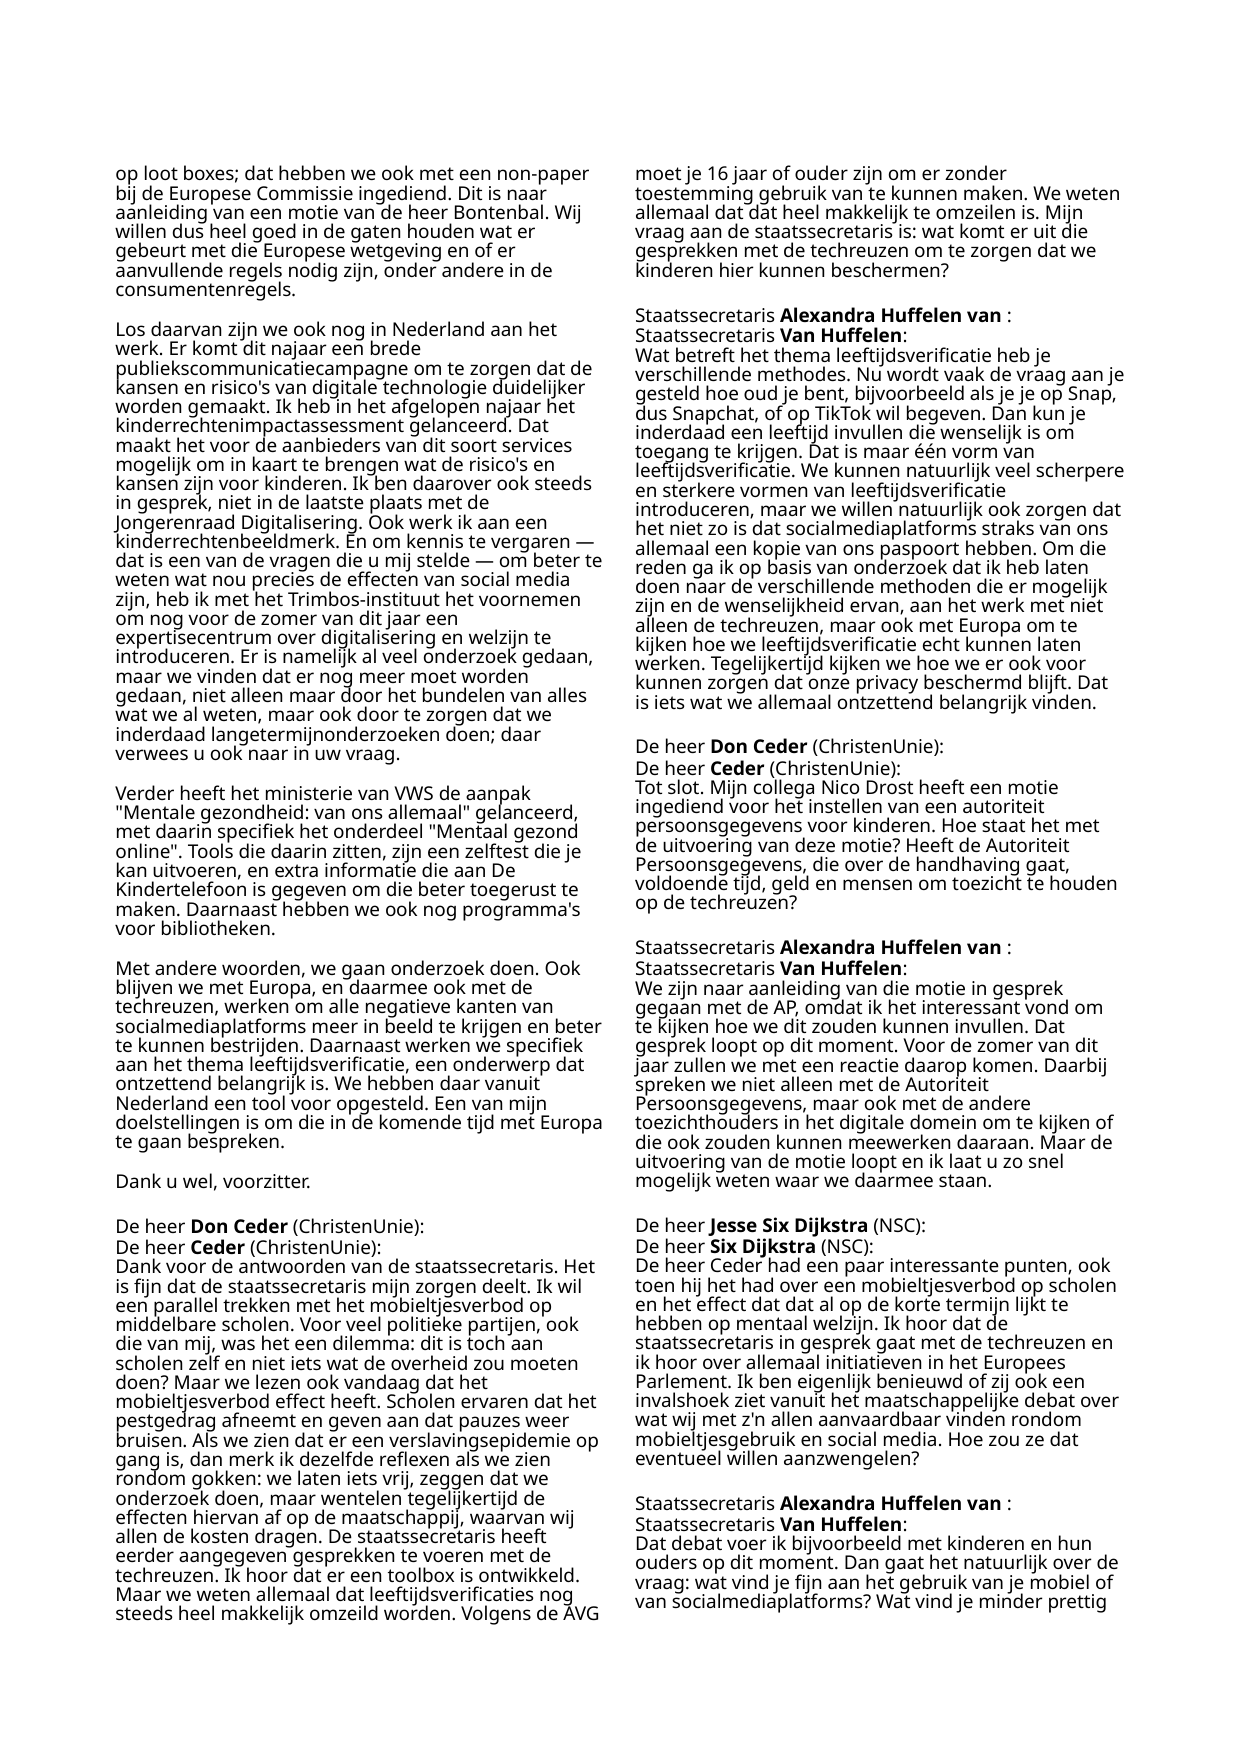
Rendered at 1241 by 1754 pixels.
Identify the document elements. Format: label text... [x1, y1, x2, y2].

text Met andere woorden, we gaan onderzoek doen. Ook blijven we met Europa, en daarmee ook met de techreuzen, werken om alle negatieve kanten van socialmediaplatforms meer in beeld te krijgen en beter te kunnen bestrijden. Daarnaast werken we specifiek aan het thema leeftijdsverificatie, een onderwerp dat ontzettend belangrijk is. We hebben daar vanuit Nederland een tool voor opgesteld. Een van mijn doelstellingen is om die in de komende tijd met Europa te gaan bespreken. [115, 960, 605, 1152]
text Dank voor de antwoorden van de staatssecretaris. Het is fijn dat de staatssecretaris mijn zorgen deelt. Ik wil een parallel trekken met het mobieltjesverbod op middelbare scholen. Voor veel politieke partijen, ook die van mij, was het een dilemma: dit is toch aan scholen zelf en niet iets wat de overheid zou moeten doen? Maar we lezen ook vandaag dat het mobieltjesverbod effect heeft. Scholen ervaren dat het pestgedrag afneemt en geven aan dat pauzes weer bruisen. Als we zien dat er een verslavingsepidemie op gang is, dan merk ik dezelfde reflexen als we zien rondom gokken: we laten iets vrij, zeggen dat we onderzoek doen, maar wentelen tegelijkertijd de effecten hiervan af op de maatschappij, waarvan wij allen de kosten dragen. De staatssecretaris heeft eerder aangegeven gesprekken te voeren met de techreuzen. Ik hoor dat er een toolbox is ontwikkeld. Maar we weten allemaal dat leeftijdsverificaties nog steeds heel makkelijk omzeild worden. Volgens de AVG [115, 1258, 605, 1624]
text De heer Ceder (ChristenUnie): [115, 1239, 605, 1258]
text Staatssecretaris Alexandra Huffelen van : [635, 1490, 1125, 1516]
text Verder heeft het ministerie van VWS de aanpak "Mentale gezondheid: van ons allemaal" gelanceerd, met daarin specifiek het onderdeel "Mentaal gezond online". Tools die daarin zitten, zijn een zelftest die je kan uitvoeren, en extra informatie die aan De Kindertelefoon is gegeven om die beter toegerust te maken. Daarnaast hebben we ook nog programma's voor bibliotheken. [115, 785, 605, 939]
text Los daarvan zijn we ook nog in Nederland aan het werk. Er komt dit najaar een brede publiekscommunicatiecampagne om te zorgen dat de kansen en risico's van digitale technologie duidelijker worden gemaakt. Ik heb in het afgelopen najaar het kinderrechtenimpactassessment gelanceerd. Dat maakt het voor de aanbieders van dit soort services mogelijk om in kaart te brengen wat de risico's en kansen zijn voor kinderen. Ik ben daarover ook steeds in gesprek, niet in de laatste plaats met de Jongerenraad Digitalisering. Ook werk ik aan een kinderrechtenbeeldmerk. En om kennis te vergaren — dat is een van de vragen die u mij stelde — om beter te weten wat nou precies de effecten van social media zijn, heb ik met het Trimbos-instituut het voornemen om nog voor de zomer van dit jaar een expertisecentrum over digitalisering en welzijn te introduceren. Er is namelijk al veel onderzoek gedaan, maar we vinden dat er nog meer moet worden gedaan, niet alleen maar door het bundelen van alles wat we al weten, maar ook door te zorgen dat we inderdaad langetermijnonderzoeken doen; daar verwees u ook naar in uw vraag. [115, 321, 605, 764]
text De heer Don Ceder (ChristenUnie): [635, 734, 1125, 759]
text Dat debat voer ik bijvoorbeeld met kinderen en hun ouders op dit moment. Dan gaat het natuurlijk over de vraag: wat vind je fijn aan het gebruik van je mobiel of van socialmediaplatforms? Wat vind je minder prettig [635, 1535, 1125, 1612]
text Dank u wel, voorzitter. [115, 1173, 605, 1192]
text We zijn naar aanleiding van die motie in gesprek gegaan met de AP, omdat ik het interessant vond om te kijken hoe we dit zouden kunnen invullen. Dat gesprek loopt op dit moment. Voor de zomer van dit jaar zullen we met een reactie daarop komen. Daarbij spreken we niet alleen met de Autoriteit Persoonsgegevens, maar ook met de andere toezichthouders in het digitale domein om te kijken of die ook zouden kunnen meewerken daaraan. Maar de uitvoering van de motie loopt en ik laat u zo snel mogelijk weten waar we daarmee staan. [635, 979, 1125, 1191]
text Staatssecretaris Van Huffelen: [635, 327, 1125, 347]
text De heer Six Dijkstra (NSC): [635, 1238, 1125, 1257]
text moet je 16 jaar of ouder zijn om er zonder toestemming gebruik van te kunnen maken. We weten allemaal dat dat heel makkelijk te omzeilen is. Mijn vraag aan de staatssecretaris is: wat komt er uit die gesprekken met de techreuzen om te zorgen dat we kinderen hier kunnen beschermen? [635, 165, 1125, 281]
text De heer Ceder (ChristenUnie): [635, 759, 1125, 779]
text De heer Jesse Six Dijkstra (NSC): [635, 1212, 1125, 1238]
text De heer Ceder had een paar interessante punten, ook toen hij het had over een mobieltjesverbod op scholen en het effect dat dat al op de korte termijn lijkt te hebben op mentaal welzijn. Ik hoor dat de staatssecretaris in gesprek gaat met de techreuzen en ik hoor over allemaal initiatieven in het Europees Parlement. Ik ben eigenlijk benieuwd of zij ook een invalshoek ziet vanuit het maatschappelijke debat over wat wij met z'n allen aanvaardbaar vinden rondom mobieltjesgebruik en social media. Hoe zou ze dat eventueel willen aanzwengelen? [635, 1257, 1125, 1469]
text Staatssecretaris Alexandra Huffelen van : [635, 934, 1125, 960]
text Staatssecretaris Alexandra Huffelen van : [635, 302, 1125, 327]
text Wat betreft het thema leeftijdsverificatie heb je verschillende methodes. Nu wordt vaak de vraag aan je gesteld hoe oud je bent, bijvoorbeeld als je je op Snap, dus Snapchat, of op TikTok wil begeven. Dan kun je inderdaad een leeftijd invullen die wenselijk is om toegang te krijgen. Dat is maar één vorm van leeftijdsverificatie. We kunnen natuurlijk veel scherpere en sterkere vormen van leeftijdsverificatie introduceren, maar we willen natuurlijk ook zorgen dat het niet zo is dat socialmediaplatforms straks van ons allemaal een kopie van ons paspoort hebben. Om die reden ga ik op basis van onderzoek dat ik heb laten doen naar de verschillende methoden die er mogelijk zijn en de wenselijkheid ervan, aan het werk met niet alleen de techreuzen, maar ook met Europa om te kijken hoe we leeftijdsverificatie echt kunnen laten werken. Tegelijkertijd kijken we hoe we er ook voor kunnen zorgen dat onze privacy beschermd blijft. Dat is iets wat we allemaal ontzettend belangrijk vinden. [635, 347, 1125, 713]
text op loot boxes; dat hebben we ook met een non-paper bij de Europese Commissie ingediend. Dit is naar aanleiding van een motie van de heer Bontenbal. Wij willen dus heel goed in de gaten houden wat er gebeurt met die Europese wetgeving en of er aanvullende regels nodig zijn, onder andere in de consumentenregels. [115, 165, 605, 300]
text Staatssecretaris Van Huffelen: [635, 1516, 1125, 1535]
text Staatssecretaris Van Huffelen: [635, 960, 1125, 979]
text De heer Don Ceder (ChristenUnie): [115, 1213, 605, 1239]
text Tot slot. Mijn collega Nico Drost heeft een motie ingediend voor het instellen van een autoriteit persoonsgegevens voor kinderen. Hoe staat het met de uitvoering van deze motie? Heeft de Autoriteit Persoonsgegevens, die over de handhaving gaat, voldoende tijd, geld en mensen om toezicht te houden op de techreuzen? [635, 779, 1125, 914]
